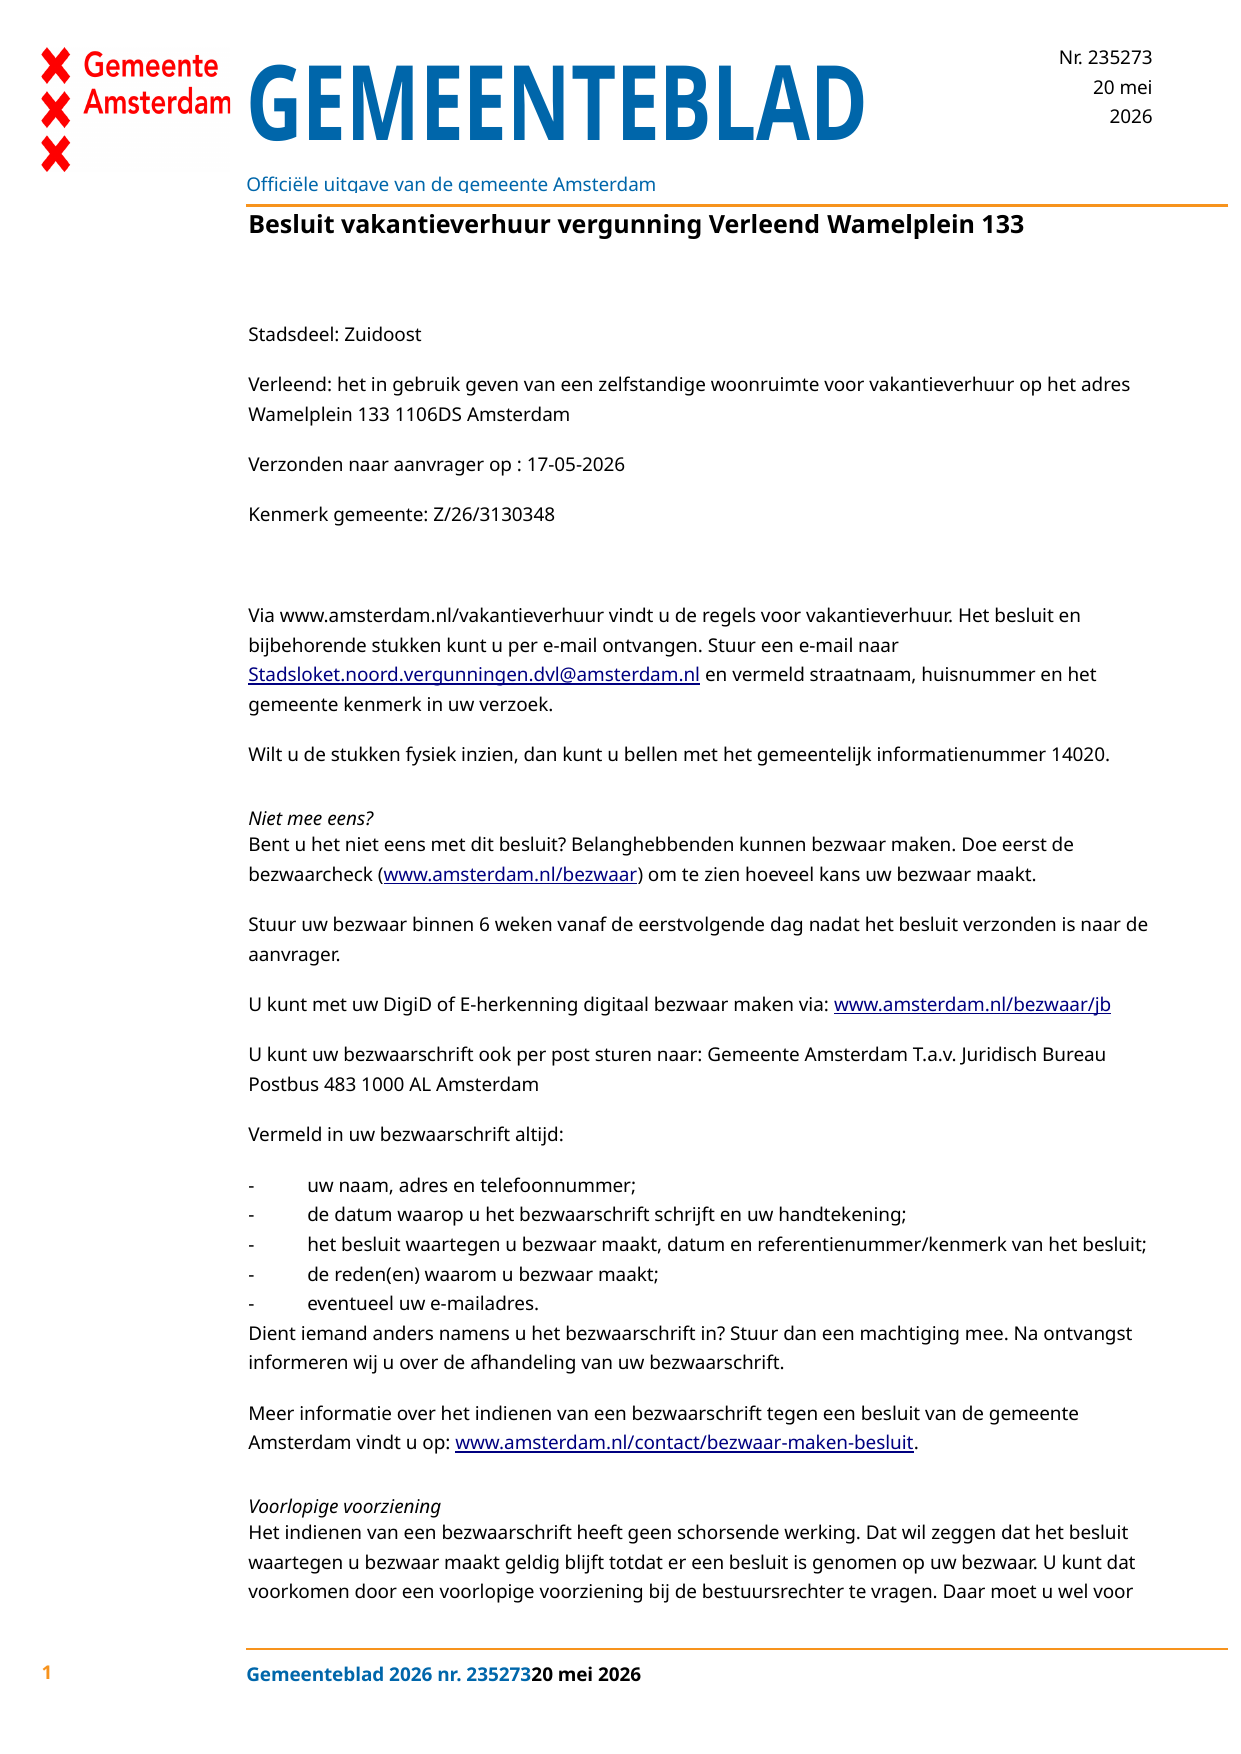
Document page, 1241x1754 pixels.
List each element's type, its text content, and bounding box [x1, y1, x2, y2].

text Via www.amsterdam.nl/vakantieverhuur vindt u de regels voor vakantieverhuur. Het besluit en bijbehorende stukken kunt u per e-mail ontvangen. Stuur een e-mail naar Stadsloket.noord.vergunningen.dvl@amsterdam.nl en vermeld straatnaam, huisnummer en het gemeente kenmerk in uw verzoek. [248, 602, 1152, 717]
text U kunt uw bezwaarschrift ook per post sturen naar: Gemeente Amsterdam T.a.v. Juridisch Bureau Postbus 483 1000 AL Amsterdam [248, 1042, 1152, 1097]
text Bent u het niet eens met dit besluit? Belanghebbenden kunnen bezwaar maken. Doe eerst de bezwaarcheck (www.amsterdam.nl/bezwaar) om te zien hoeveel kans uw bezwaar maakt. [248, 831, 1152, 887]
list de datum waarop u het bezwaarschrift schrijft en uw handtekening; [248, 1202, 1152, 1227]
text Dient iemand anders namens u het bezwaarschrift in? Stuur dan een machtiging mee. Na ontvangst informeren wij u over de afhandeling van uw bezwaarschrift. [248, 1320, 1152, 1375]
list uw naam, adres en telefoonnummer; [248, 1172, 1152, 1198]
text Verleend: het in gebruik geven van een zelfstandige woonruimte voor vakantieverhuur op het adres Wamelplein 133 1106DS Amsterdam [248, 371, 1152, 426]
text Wilt u de stukken fysiek inzien, dan kunt u bellen met het gemeentelijk informatienummer 14020. [248, 742, 1152, 767]
picture [41, 47, 231, 172]
text Voorlopige voorziening [248, 1493, 1152, 1519]
text Meer informatie over het indienen van een bezwaarschrift tegen een besluit van de gemeente Amsterdam vindt u op: www.amsterdam.nl/contact/bezwaar-maken-besluit. [248, 1400, 1152, 1455]
list het besluit waartegen u bezwaar maakt, datum en referentienummer/kenmerk van het besluit; [248, 1231, 1152, 1257]
text Niet mee eens? [248, 806, 1152, 831]
text Het indienen van een bezwaarschrift heeft geen schorsende werking. Dat wil zeggen dat het besluit waartegen u bezwaar maakt geldig blijft totdat er een besluit is genomen op uw bezwaar. U kunt dat voorkomen door een voorlopige voorziening bij de bestuursrechter te vragen. Daar moet u wel voor [248, 1519, 1152, 1604]
list eventueel uw e-mailadres. [248, 1290, 1152, 1316]
text U kunt met uw DigiD of E-herkenning digitaal bezwaar maken via: www.amsterdam.nl/bezwaar/jb [248, 991, 1152, 1017]
text Verzonden naar aanvrager op : 17-05-2026 [248, 451, 1152, 477]
list de reden(en) waarom u bezwaar maakt; [248, 1261, 1152, 1287]
text Stadsdeel: Zuidoost [248, 321, 1152, 346]
text Vermeld in uw bezwaarschrift altijd: [248, 1122, 1152, 1147]
text Stuur uw bezwaar binnen 6 weken vanaf de eerstvolgende dag nadat het besluit verzonden is naar de aanvrager. [248, 911, 1152, 967]
text Besluit vakantieverhuur vergunning Verleend Wamelplein 133 [248, 207, 1152, 241]
text Kenmerk gemeente: Z/26/3130348 [248, 502, 1152, 527]
